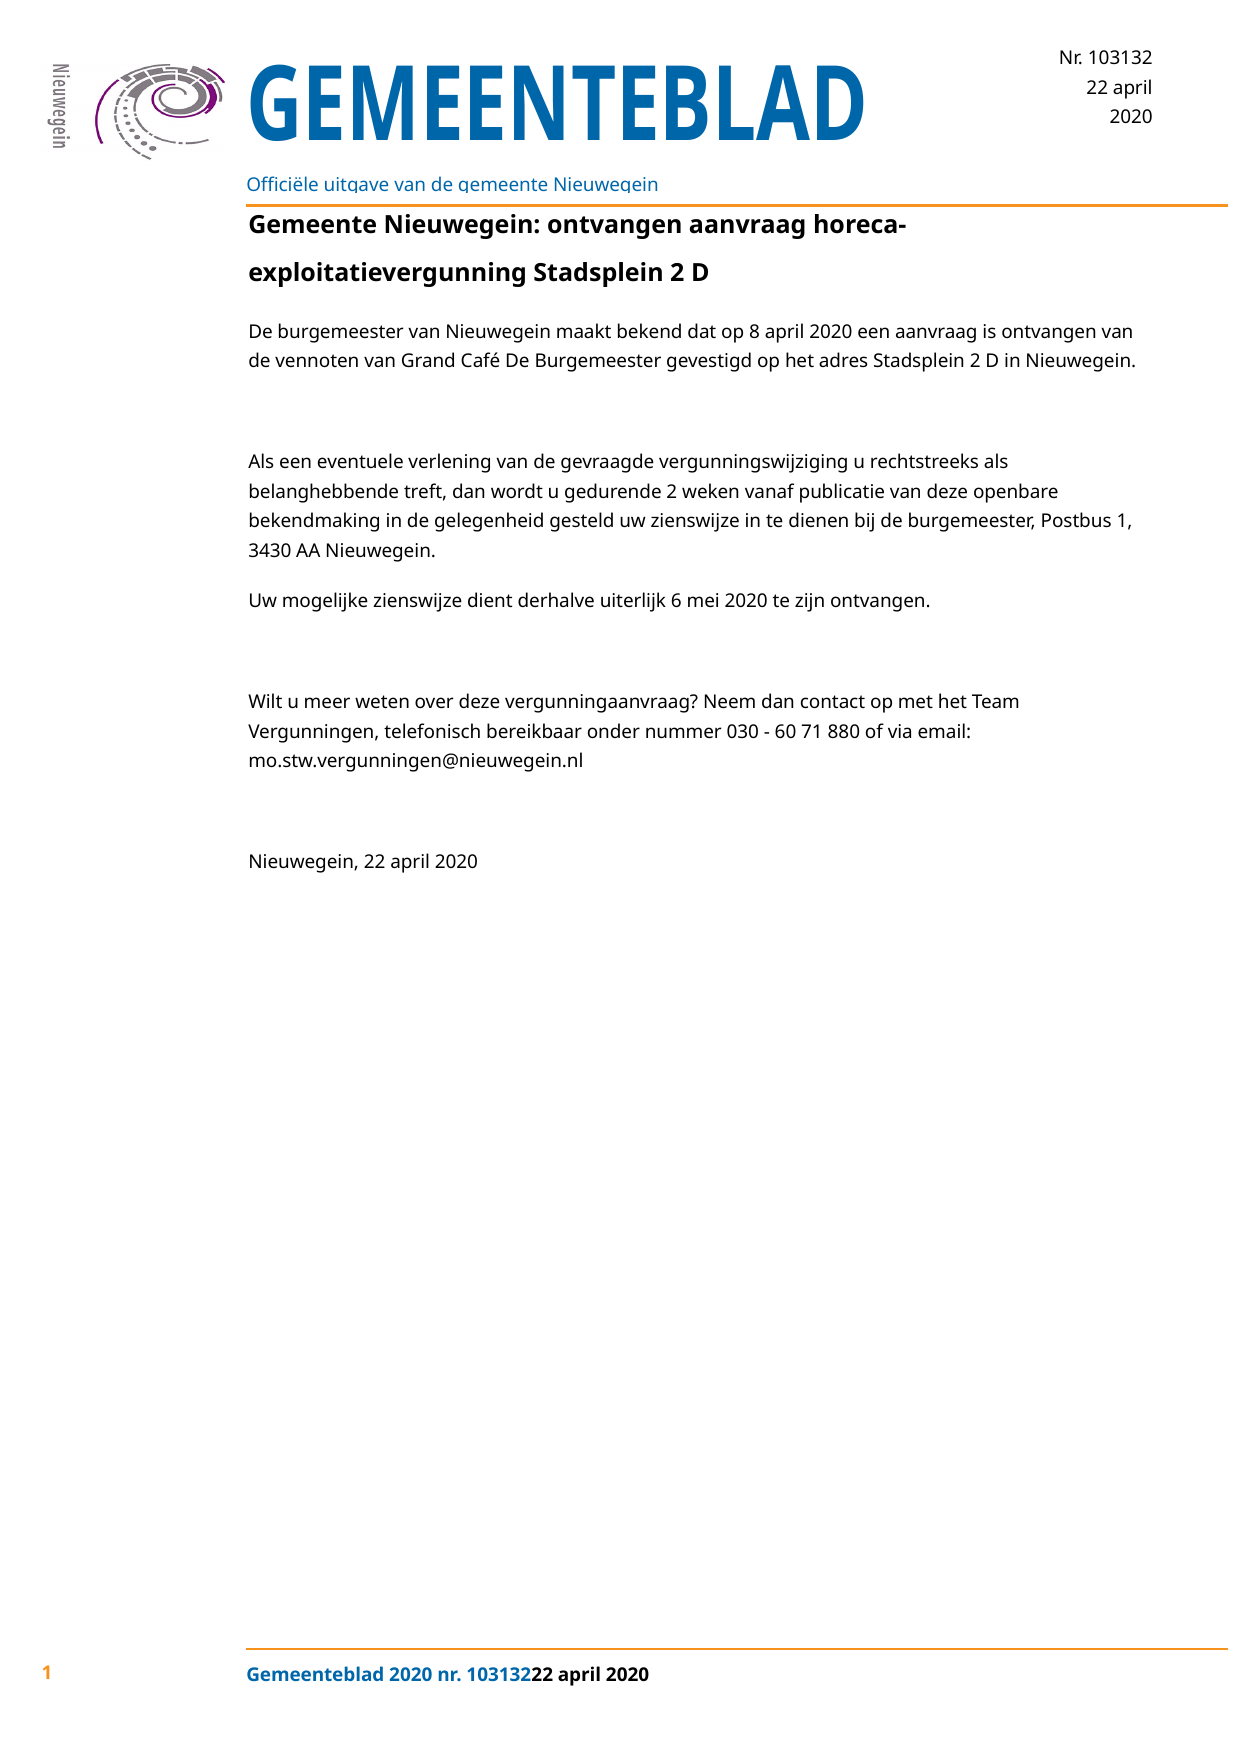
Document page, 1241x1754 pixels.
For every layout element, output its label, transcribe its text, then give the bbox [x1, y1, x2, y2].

text Nieuwegein, 22 april 2020 [248, 848, 1152, 874]
text De burgemeester van Nieuwegein maakt bekend dat op 8 april 2020 een aanvraag is ontvangen van de vennoten van Grand Café De Burgemeester gevestigd op het adres Stadsplein 2 D in Nieuwegein. [248, 318, 1152, 373]
text Als een eventuele verlening van de gevraagde vergunningswijziging u rechtstreeks als belanghebbende treft, dan wordt u gedurende 2 weken vanaf publicatie van deze openbare bekendmaking in de gelegenheid gesteld uw zienswijze in te dienen bij de burgemeester, Postbus 1, 3430 AA Nieuwegein. [248, 448, 1152, 563]
text Uw mogelijke zienswijze dient derhalve uiterlijk 6 mei 2020 te zijn ontvangen. [248, 587, 1152, 613]
text Gemeente Nieuwegein: ontvangen aanvraag horeca-exploitatievergunning Stadsplein 2 D [248, 207, 1152, 288]
text Wilt u meer weten over deze vergunningaanvraag? Neem dan contact op met het Team Vergunningen, telefonisch bereikbaar onder nummer 030 - 60 71 880 of via email: mo.stw.vergunningen@nieuwegein.nl [248, 688, 1152, 773]
picture [41, 47, 231, 172]
